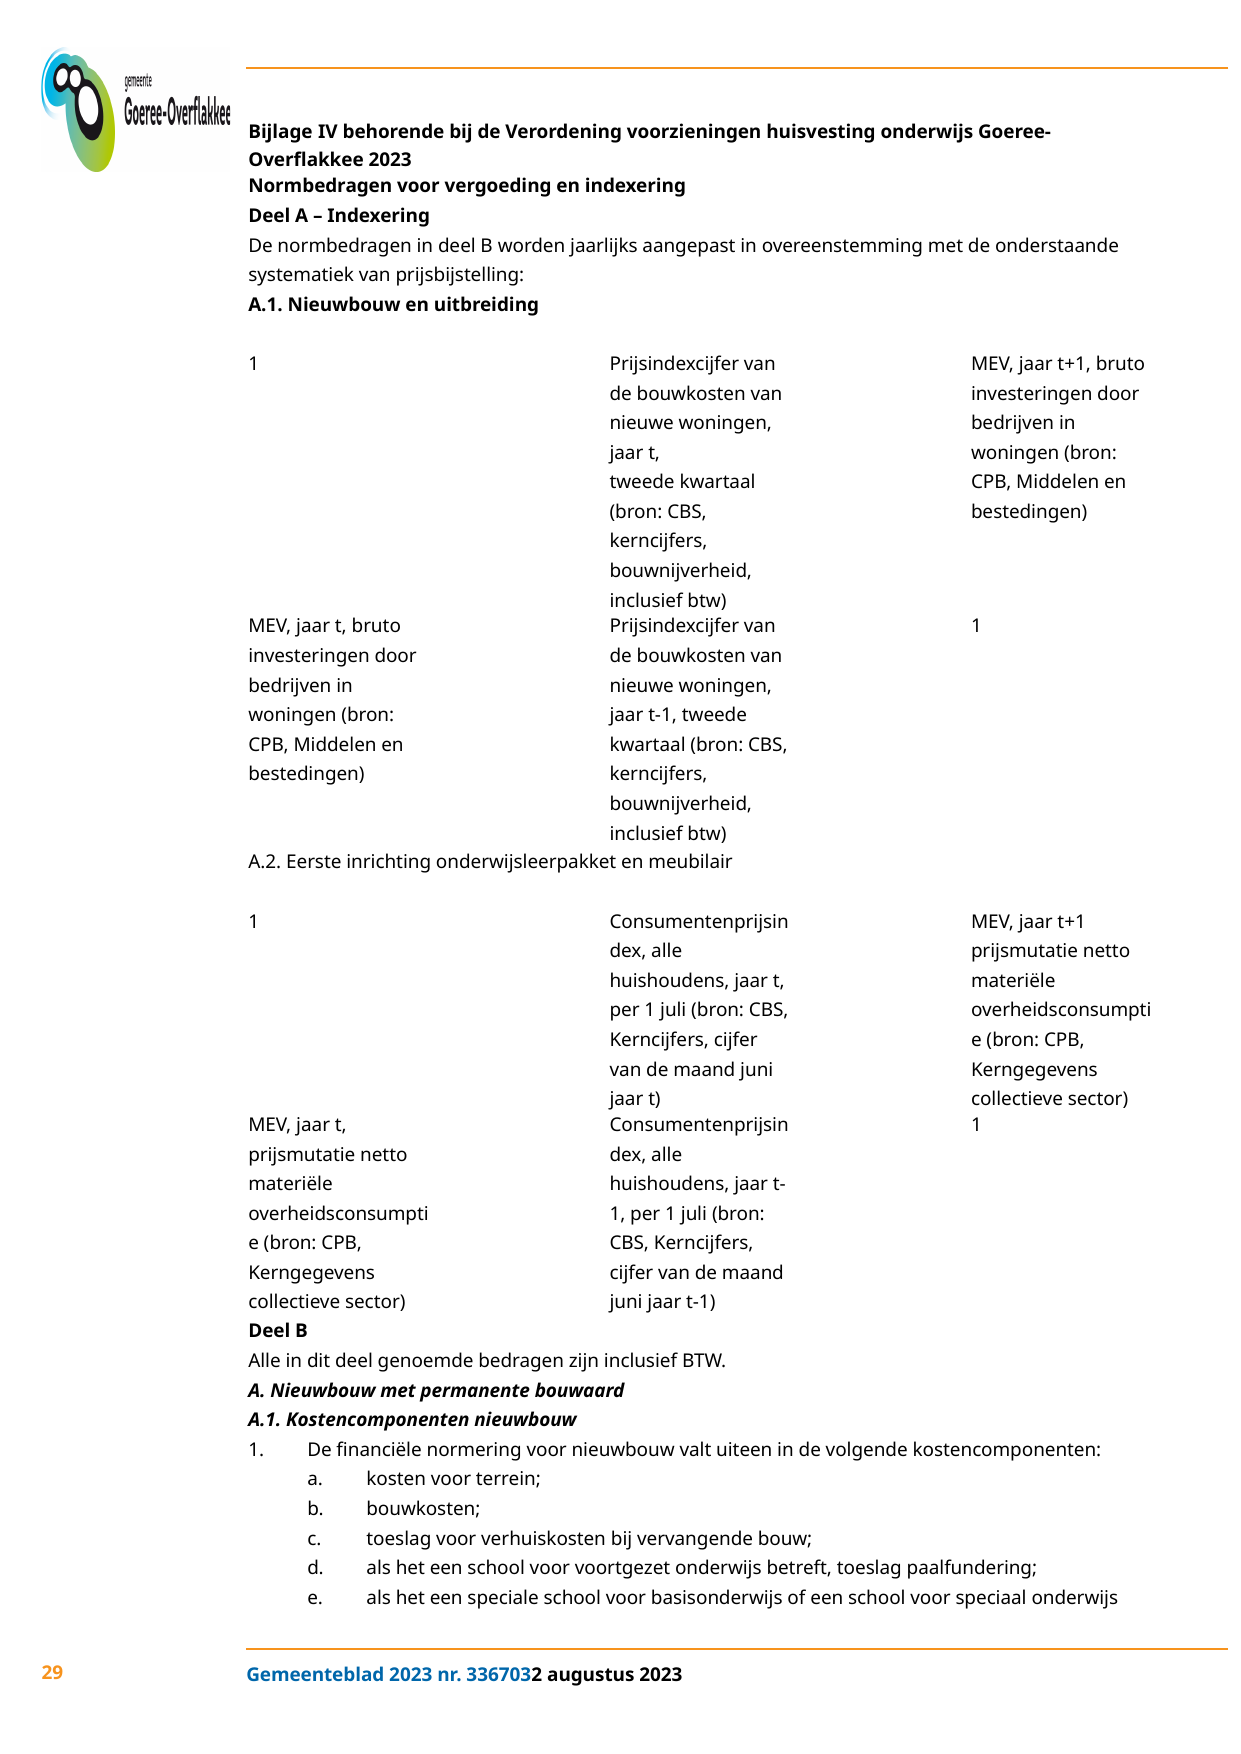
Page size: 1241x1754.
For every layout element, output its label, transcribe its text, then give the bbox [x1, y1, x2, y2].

text A.2. Eerste inrichting onderwijsleerpakket en meubilair [248, 849, 1152, 874]
list De financiële normering voor nieuwbouw valt uiteen in de volgende kostencomponenten: [248, 1436, 1152, 1462]
table_header [429, 908, 609, 1111]
text A.1. Kostencomponenten nieuwbouw [248, 1406, 1152, 1432]
table_header Consumentenprijsindex, alle huishoudens, jaar t, per 1 juli (bron: CBS, Kerncijfers, cijfer van de maand juni jaar t) [609, 908, 790, 1111]
table_cell Prijsindexcijfer van de bouwkosten van nieuwe woningen, jaar t-1, tweede kwartaal (bron: CBS, kerncijfers, bouwnijverheid, inclusief btw) [609, 613, 790, 845]
table_header [790, 908, 971, 1111]
table_cell [790, 613, 971, 845]
table_cell Consumentenprijsindex, alle huishoudens, jaar t-1, per 1 juli (bron: CBS, Kerncijfers, cijfer van de maand juni jaar t-1) [609, 1111, 790, 1314]
list als het een speciale school voor basisonderwijs of een school voor speciaal onderwijs [307, 1584, 1152, 1609]
table_header MEV, jaar t+1 prijsmutatie netto materiële overheidsconsumptie (bron: CPB, Kerngegevens collectieve sector) [971, 908, 1152, 1111]
text A.1. Nieuwbouw en uitbreiding [248, 291, 1152, 317]
table_header MEV, jaar t+1, bruto investeringen door bedrijven in woningen (bron: CPB, Middelen en bestedingen) [971, 350, 1152, 613]
list kosten voor terrein; [307, 1466, 1152, 1491]
table_cell MEV, jaar t, prijsmutatie netto materiële overheidsconsumptie (bron: CPB, Kerngegevens collectieve sector) [248, 1111, 429, 1314]
table_cell [790, 1111, 971, 1314]
text De normbedragen in deel B worden jaarlijks aangepast in overeenstemming met de onderstaande systematiek van prijsbijstelling: [248, 232, 1152, 287]
list als het een school voor voortgezet onderwijs betreft, toeslag paalfundering; [307, 1554, 1152, 1580]
table_header [790, 350, 971, 613]
text Normbedragen voor vergoeding en indexering [248, 173, 1152, 198]
list bouwkosten; [307, 1495, 1152, 1521]
table_cell 1 [971, 613, 1152, 845]
table_cell MEV, jaar t, bruto investeringen door bedrijven in woningen (bron: CPB, Middelen en bestedingen) [248, 613, 429, 845]
picture [41, 47, 231, 172]
text A. Nieuwbouw met permanente bouwaard [248, 1377, 1152, 1402]
table_header 1 [248, 908, 429, 1111]
text Deel A – Indexering [248, 202, 1152, 228]
text Alle in dit deel genoemde bedragen zijn inclusief BTW. [248, 1347, 1152, 1373]
table_header 1 [248, 350, 429, 613]
list toeslag voor verhuiskosten bij vervangende bouw; [307, 1525, 1152, 1550]
text Deel B [248, 1318, 1152, 1343]
table_header [429, 350, 609, 613]
table_cell [429, 613, 609, 845]
table_header Prijsindexcijfer van de bouwkosten van nieuwe woningen, jaar t, tweede kwartaal (bron: CBS, kerncijfers, bouwnijverheid, inclusief btw) [609, 350, 790, 613]
table_cell [429, 1111, 609, 1314]
text Bijlage IV behorende bij de Verordening voorzieningen huisvesting onderwijs Goeree-Overflakkee 2023 [248, 116, 1152, 173]
table_cell 1 [971, 1111, 1152, 1314]
